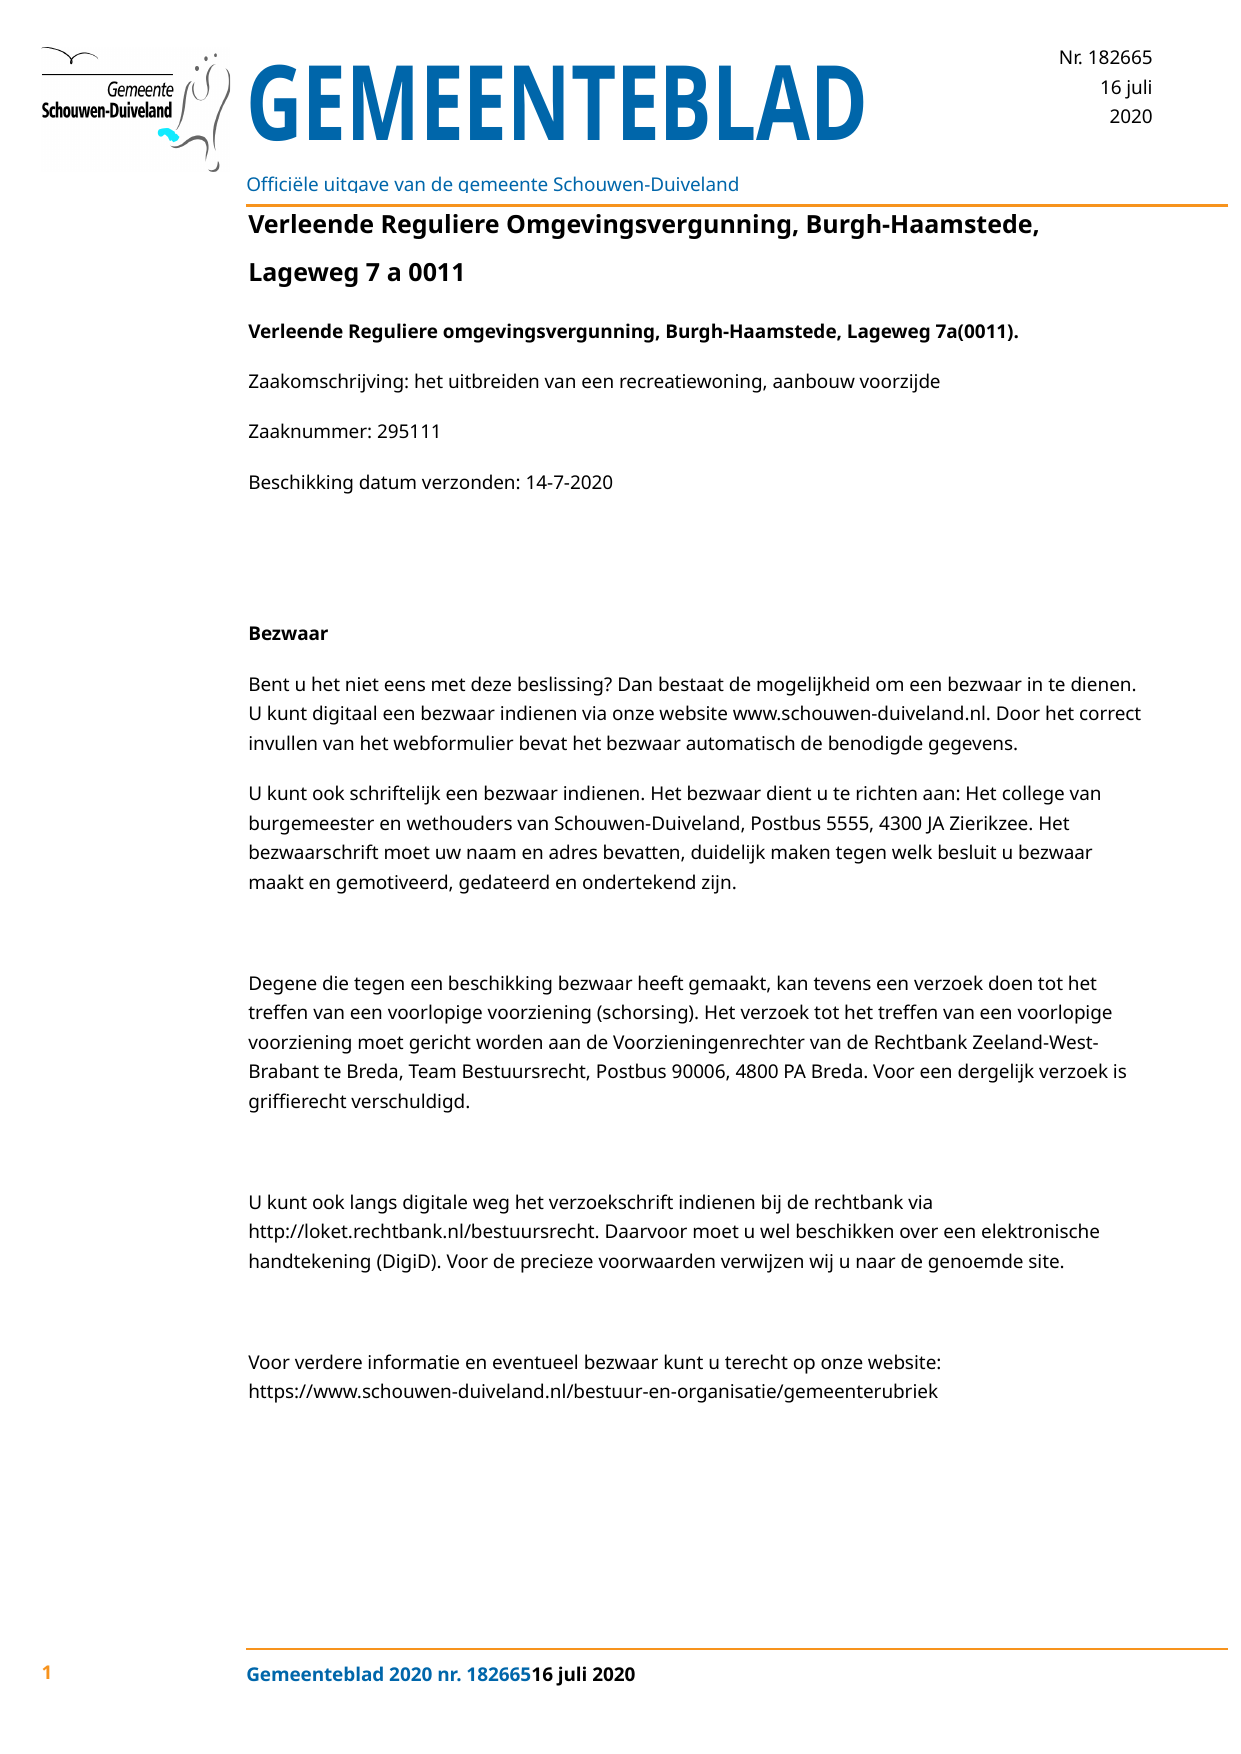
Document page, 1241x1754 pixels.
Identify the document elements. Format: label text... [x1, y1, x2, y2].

text Beschikking datum verzonden: 14-7-2020 [248, 469, 1152, 495]
text Degene die tegen een beschikking bezwaar heeft gemaakt, kan tevens een verzoek doen tot het treffen van een voorlopige voorziening (schorsing). Het verzoek tot het treffen van een voorlopige voorziening moet gericht worden aan de Voorzieningenrechter van de Rechtbank Zeeland-West-Brabant te Breda, Team Bestuursrecht, Postbus 90006, 4800 PA Breda. Voor een dergelijk verzoek is griffierecht verschuldigd. [248, 970, 1152, 1114]
picture [41, 47, 231, 172]
text Bezwaar [248, 620, 1152, 646]
text Verleende Reguliere omgevingsvergunning, Burgh-Haamstede, Lageweg 7a(0011). [248, 318, 1152, 344]
text Bent u het niet eens met deze beslissing? Dan bestaat de mogelijkheid om een bezwaar in te dienen. U kunt digitaal een bezwaar indienen via onze website www.schouwen-duiveland.nl. Door het correct invullen van het webformulier bevat het bezwaar automatisch de benodigde gegevens. [248, 671, 1152, 756]
text U kunt ook langs digitale weg het verzoekschrift indienen bij de rechtbank via http://loket.rechtbank.nl/bestuursrecht. Daarvoor moet u wel beschikken over een elektronische handtekening (DigiD). Voor de precieze voorwaarden verwijzen wij u naar de genoemde site. [248, 1189, 1152, 1274]
text U kunt ook schriftelijk een bezwaar indienen. Het bezwaar dient u te richten aan: Het college van burgemeester en wethouders van Schouwen-Duiveland, Postbus 5555, 4300 JA Zierikzee. Het bezwaarschrift moet uw naam en adres bevatten, duidelijk maken tegen welk besluit u bezwaar maakt en gemotiveerd, gedateerd en ondertekend zijn. [248, 780, 1152, 895]
text Zaakomschrijving: het uitbreiden van een recreatiewoning, aanbouw voorzijde [248, 368, 1152, 394]
text Voor verdere informatie en eventueel bezwaar kunt u terecht op onze website: https://www.schouwen-duiveland.nl/bestuur-en-organisatie/gemeenterubriek [248, 1349, 1152, 1404]
text Zaaknummer: 295111 [248, 419, 1152, 444]
text Verleende Reguliere Omgevingsvergunning, Burgh-Haamstede, Lageweg 7 a 0011 [248, 207, 1152, 288]
